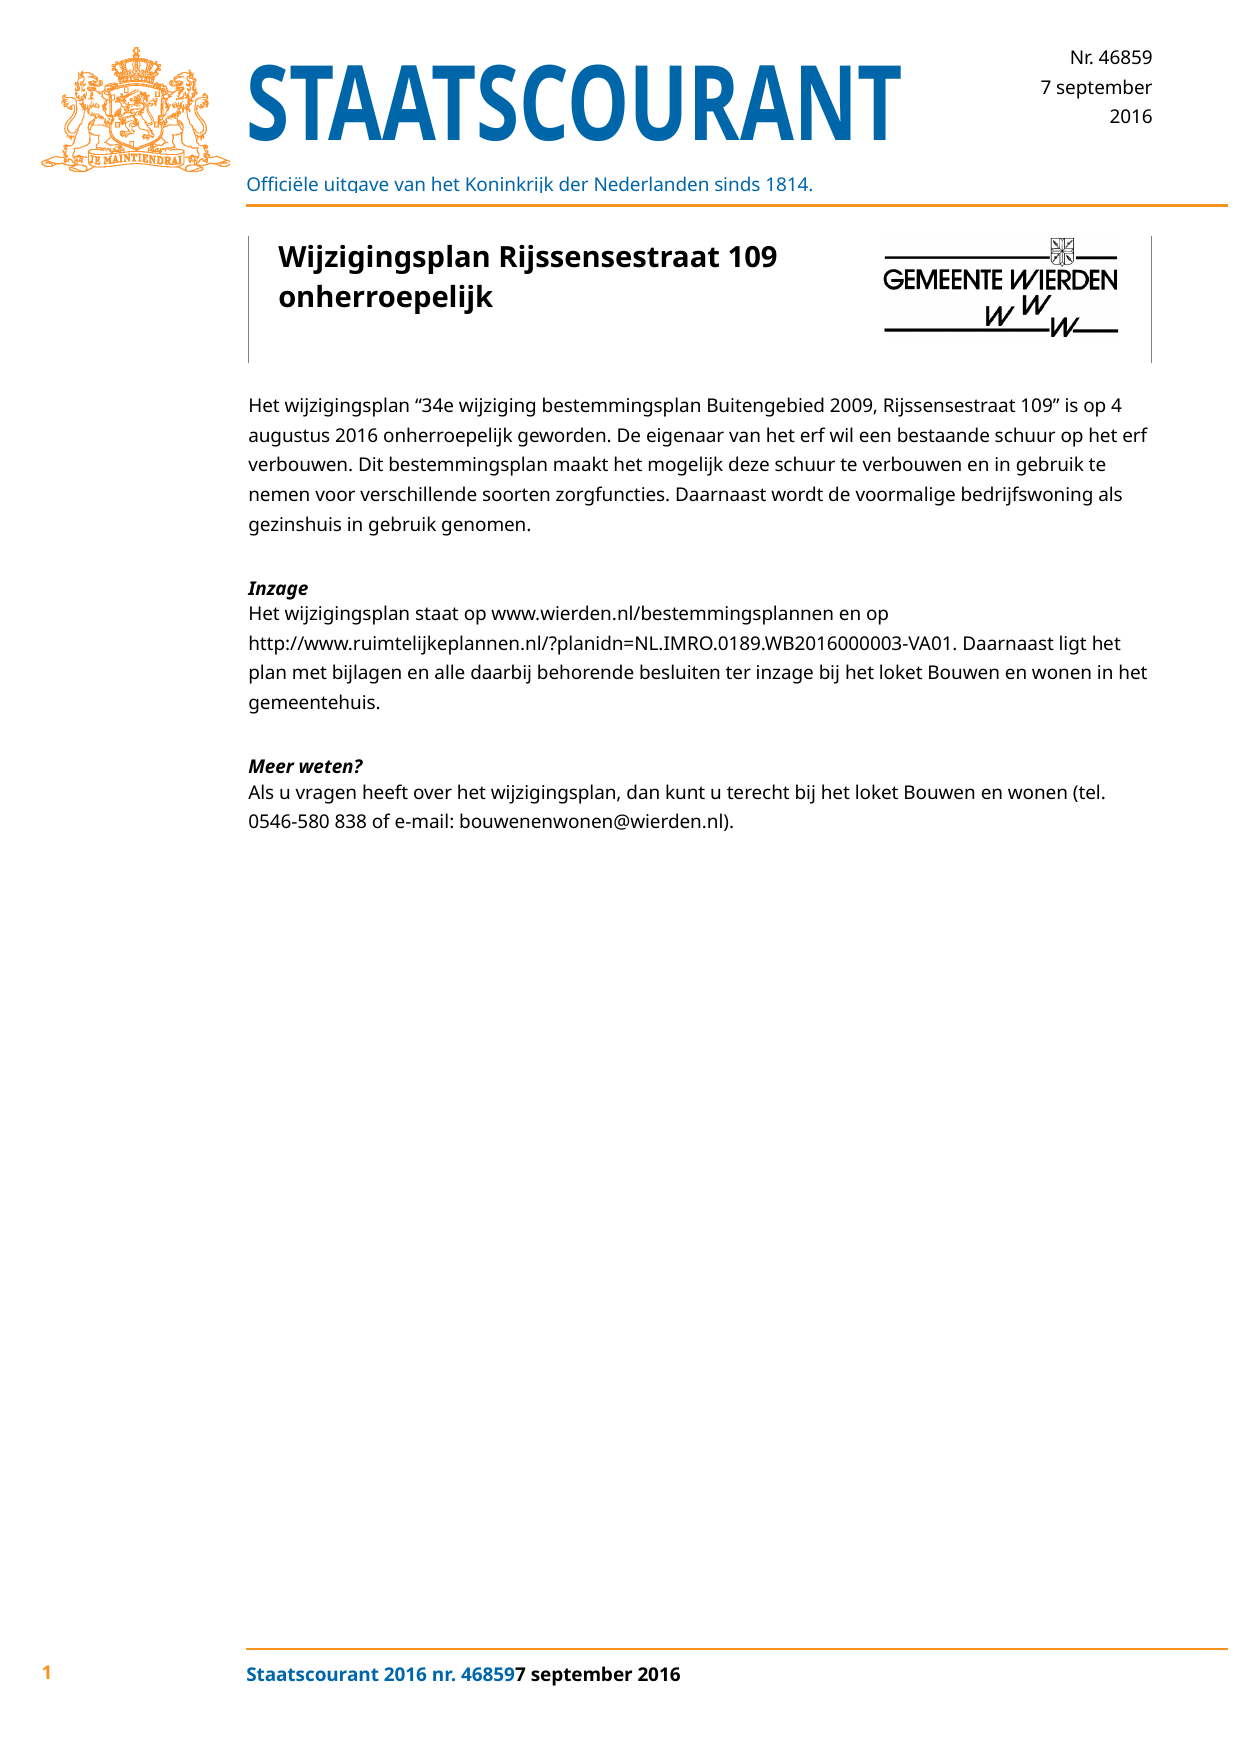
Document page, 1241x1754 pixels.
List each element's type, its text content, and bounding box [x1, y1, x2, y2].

text Meer weten? [248, 753, 1152, 779]
text Als u vragen heeft over het wijzigingsplan, dan kunt u terecht bij het loket Bouwen en wonen (tel. 0546-580 838 of e-mail: bouwenenwonen@wierden.nl). [248, 779, 1152, 834]
text Inzage [248, 575, 1152, 600]
picture [882, 236, 1119, 338]
table_header Wijzigingsplan Rijssensestraat 109 onherroepelijk [249, 236, 850, 363]
text Het wijzigingsplan staat op www.wierden.nl/bestemmingsplannen en op http://www.ruimtelijkeplannen.nl/?planidn=NL.IMRO.0189.WB2016000003-VA01. Daarnaast ligt het plan met bijlagen en alle daarbij behorende besluiten ter inzage bij het loket Bouwen en wonen in het gemeentehuis. [248, 600, 1152, 715]
table_header [850, 236, 1151, 363]
picture [41, 47, 231, 172]
text Het wijzigingsplan “34e wijziging bestemmingsplan Buitengebied 2009, Rijssensestraat 109” is op 4 augustus 2016 onherroepelijk geworden. De eigenaar van het erf wil een bestaande schuur op het erf verbouwen. Dit bestemmingsplan maakt het mogelijk deze schuur te verbouwen en in gebruik te nemen voor verschillende soorten zorgfuncties. Daarnaast wordt de voormalige bedrijfswoning als gezinshuis in gebruik genomen. [248, 392, 1152, 536]
